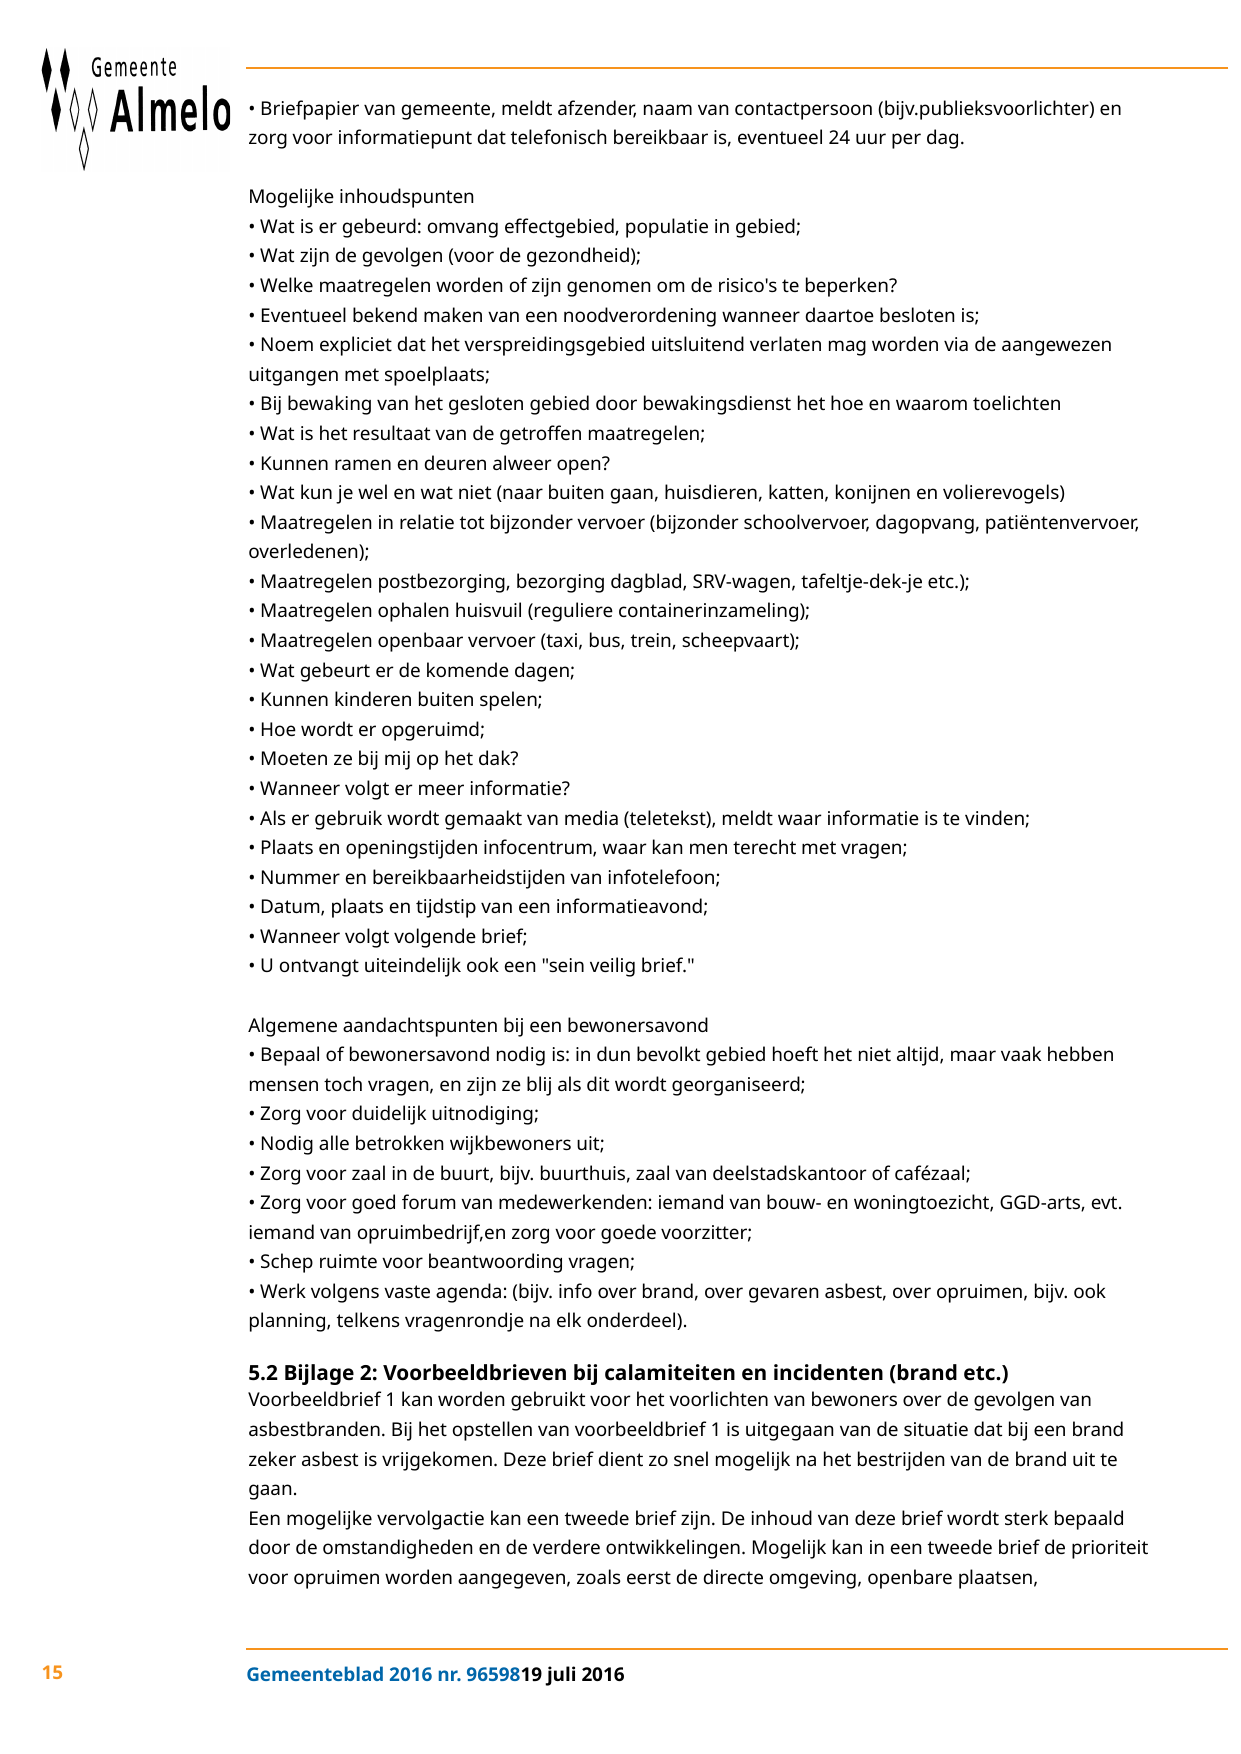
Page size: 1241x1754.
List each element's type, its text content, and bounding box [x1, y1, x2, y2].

text • Bij bewaking van het gesloten gebied door bewakingsdienst het hoe en waarom toelichten [248, 391, 1152, 416]
text Voorbeeldbrief 1 kan worden gebruikt voor het voorlichten van bewoners over de gevolgen van asbestbranden. Bij het opstellen van voorbeeldbrief 1 is uitgegaan van de situatie dat bij een brand zeker asbest is vrijgekomen. Deze brief dient zo snel mogelijk na het bestrijden van de brand uit te gaan. [248, 1387, 1152, 1501]
text • Noem expliciet dat het verspreidingsgebied uitsluitend verlaten mag worden via de aangewezen uitgangen met spoelplaats; [248, 331, 1152, 387]
text • Wanneer volgt volgende brief; [248, 923, 1152, 949]
text • Eventueel bekend maken van een noodverordening wanneer daartoe besloten is; [248, 302, 1152, 328]
text 5.2 Bijlage 2: Voorbeeldbrieven bij calamiteiten en incidenten (brand etc.) [248, 1358, 1152, 1387]
text • Welke maatregelen worden of zijn genomen om de risico's te beperken? [248, 272, 1152, 298]
text • Wat is er gebeurd: omvang effectgebied, populatie in gebied; [248, 213, 1152, 239]
text • Kunnen ramen en deuren alweer open? [248, 450, 1152, 476]
text • Kunnen kinderen buiten spelen; [248, 686, 1152, 712]
text • Zorg voor zaal in de buurt, bijv. buurthuis, zaal van deelstadskantoor of cafézaal; [248, 1160, 1152, 1186]
text • Als er gebruik wordt gemaakt van media (teletekst), meldt waar informatie is te vinden; [248, 805, 1152, 831]
text Algemene aandachtspunten bij een bewonersavond [248, 1012, 1152, 1038]
text • Wanneer volgt er meer informatie? [248, 775, 1152, 801]
text • Nummer en bereikbaarheidstijden van infotelefoon; [248, 864, 1152, 890]
text • Zorg voor duidelijk uitnodiging; [248, 1101, 1152, 1126]
text • Briefpapier van gemeente, meldt afzender, naam van contactpersoon (bijv.publieksvoorlichter) en zorg voor informatiepunt dat telefonisch bereikbaar is, eventueel 24 uur per dag. [248, 95, 1152, 150]
text • Datum, plaats en tijdstip van een informatieavond; [248, 893, 1152, 919]
text • Werk volgens vaste agenda: (bijv. info over brand, over gevaren asbest, over opruimen, bijv. ook planning, telkens vragenrondje na elk onderdeel). [248, 1278, 1152, 1333]
text • Wat zijn de gevolgen (voor de gezondheid); [248, 243, 1152, 268]
text • Bepaal of bewonersavond nodig is: in dun bevolkt gebied hoeft het niet altijd, maar vaak hebben mensen toch vragen, en zijn ze blij als dit wordt georganiseerd; [248, 1041, 1152, 1097]
text Een mogelijke vervolgactie kan een tweede brief zijn. De inhoud van deze brief wordt sterk bepaald door de omstandigheden en de verdere ontwikkelingen. Mogelijk kan in een tweede brief de prioriteit voor opruimen worden aangegeven, zoals eerst de directe omgeving, openbare plaatsen, [248, 1505, 1152, 1590]
text Mogelijke inhoudspunten [248, 183, 1152, 209]
text • U ontvangt uiteindelijk ook een "sein veilig brief." [248, 953, 1152, 978]
text • Maatregelen openbaar vervoer (taxi, bus, trein, scheepvaart); [248, 627, 1152, 653]
text • Hoe wordt er opgeruimd; [248, 716, 1152, 742]
text • Moeten ze bij mij op het dak? [248, 746, 1152, 771]
text • Wat is het resultaat van de getroffen maatregelen; [248, 420, 1152, 446]
text • Plaats en openingstijden infocentrum, waar kan men terecht met vragen; [248, 834, 1152, 860]
text • Wat gebeurt er de komende dagen; [248, 657, 1152, 683]
text • Zorg voor goed forum van medewerkenden: iemand van bouw- en woningtoezicht, GGD-arts, evt. iemand van opruimbedrijf,en zorg voor goede voorzitter; [248, 1189, 1152, 1245]
text • Schep ruimte voor beantwoording vragen; [248, 1248, 1152, 1274]
picture [41, 47, 231, 172]
text • Maatregelen in relatie tot bijzonder vervoer (bijzonder schoolvervoer, dagopvang, patiëntenvervoer, overledenen); [248, 509, 1152, 564]
text • Wat kun je wel en wat niet (naar buiten gaan, huisdieren, katten, konijnen en volierevogels) [248, 479, 1152, 505]
text • Maatregelen ophalen huisvuil (reguliere containerinzameling); [248, 598, 1152, 623]
text • Maatregelen postbezorging, bezorging dagblad, SRV-wagen, tafeltje-dek-je etc.); [248, 568, 1152, 594]
text • Nodig alle betrokken wijkbewoners uit; [248, 1130, 1152, 1156]
